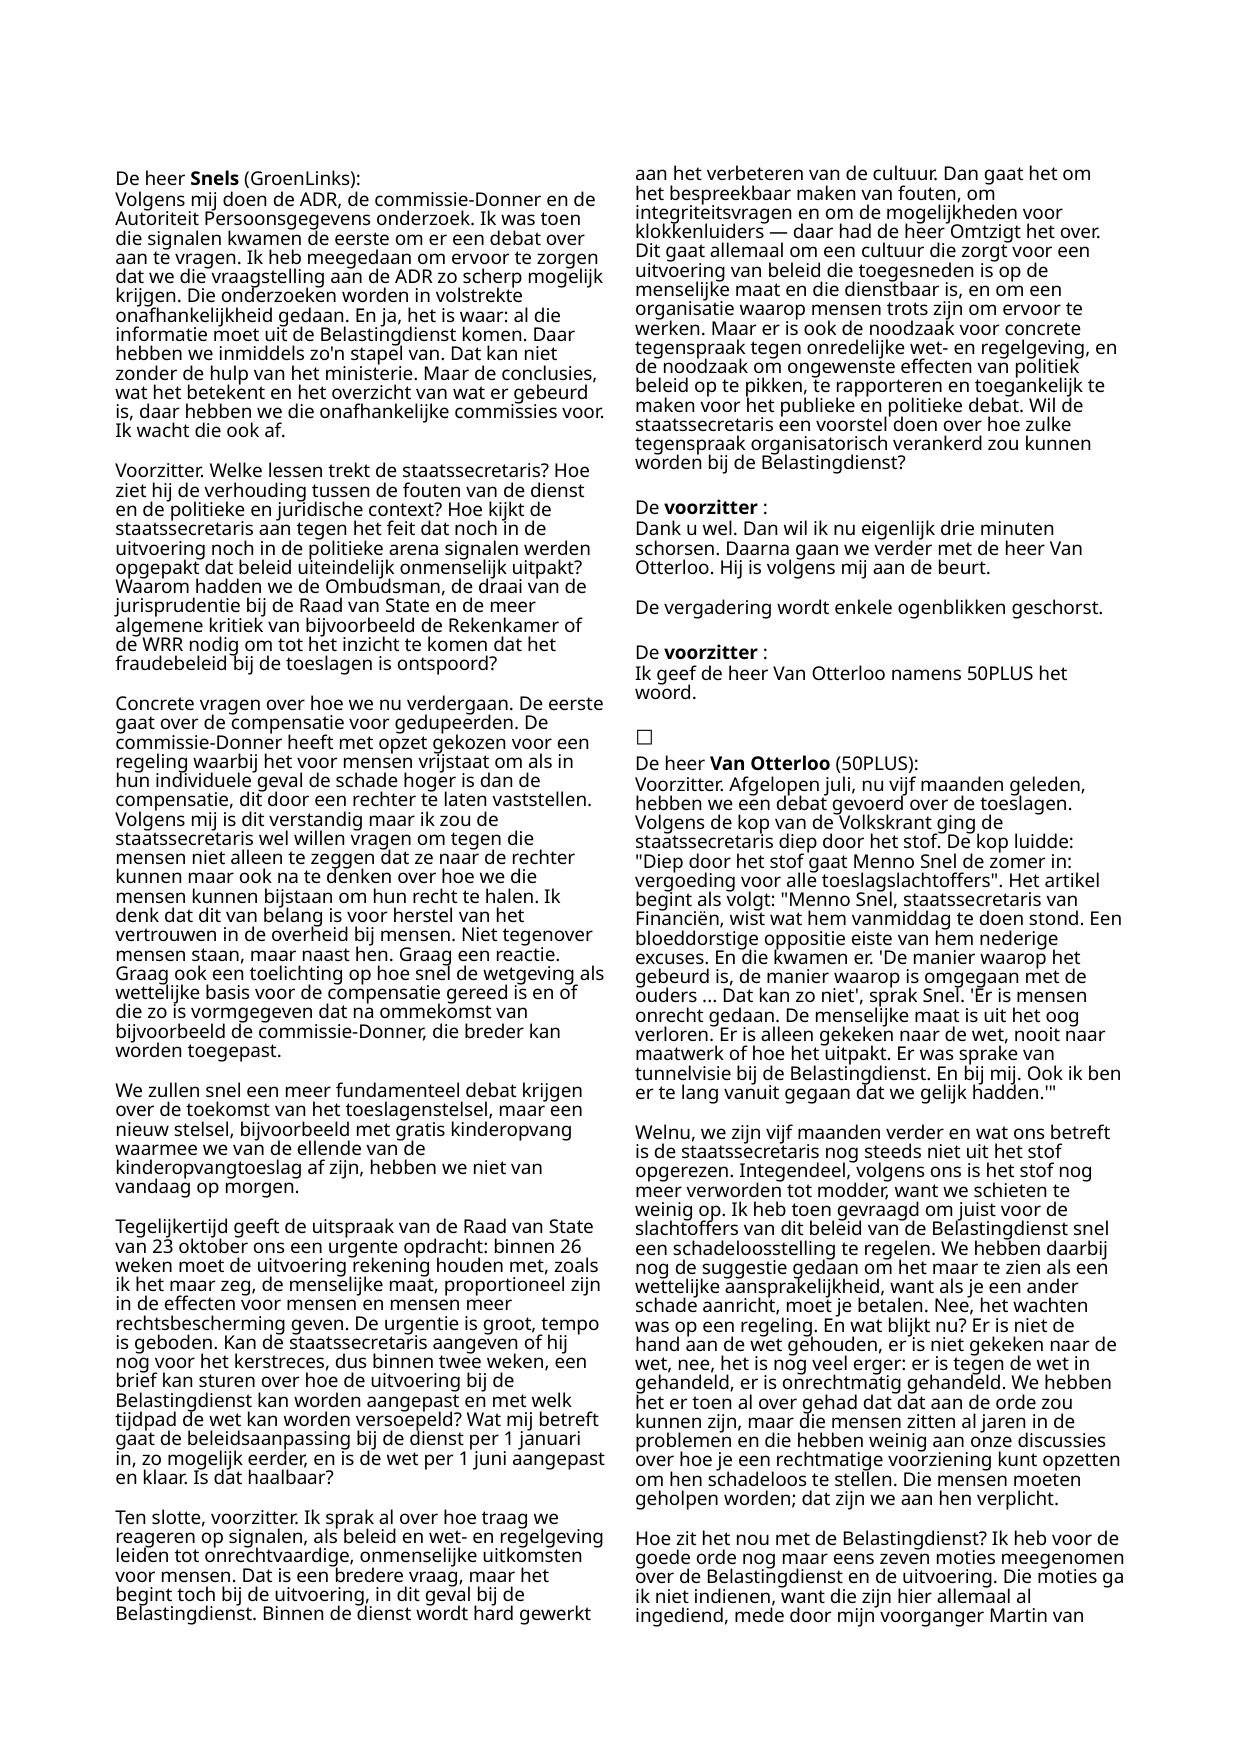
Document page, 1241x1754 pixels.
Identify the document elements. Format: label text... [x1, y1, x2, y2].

text Volgens mij doen de ADR, de commissie-Donner en de Autoriteit Persoonsgegevens onderzoek. Ik was toen die signalen kwamen de eerste om er een debat over aan te vragen. Ik heb meegedaan om ervoor te zorgen dat we die vraagstelling aan de ADR zo scherp mogelijk krijgen. Die onderzoeken worden in volstrekte onafhankelijkheid gedaan. En ja, het is waar: al die informatie moet uit de Belastingdienst komen. Daar hebben we inmiddels zo'n stapel van. Dat kan niet zonder de hulp van het ministerie. Maar de conclusies, wat het betekent en het overzicht van wat er gebeurd is, daar hebben we die onafhankelijke commissies voor. Ik wacht die ook af. [115, 191, 605, 442]
text Ik geef de heer Van Otterloo namens 50PLUS het woord. [635, 665, 1125, 703]
text Voorzitter. Afgelopen juli, nu vijf maanden geleden, hebben we een debat gevoerd over de toeslagen. Volgens de kop van de Volkskrant ging de staatssecretaris diep door het stof. De kop luidde: "Diep door het stof gaat Menno Snel de zomer in: vergoeding voor alle toeslagslachtoffers". Het artikel begint als volgt: "Menno Snel, staatssecretaris van Financiën, wist wat hem vanmiddag te doen stond. Een bloeddorstige oppositie eiste van hem nederige excuses. En die kwamen er. 'De manier waarop het gebeurd is, de manier waarop is omgegaan met de ouders ... Dat kan zo niet', sprak Snel. 'Er is mensen onrecht gedaan. De menselijke maat is uit het oog verloren. Er is alleen gekeken naar de wet, nooit naar maatwerk of hoe het uitpakt. Er was sprake van tunnelvisie bij de Belastingdienst. En bij mij. Ook ik ben er te lang vanuit gegaan dat we gelijk hadden.'" [635, 776, 1125, 1103]
text Hoe zit het nou met de Belastingdienst? Ik heb voor de goede orde nog maar eens zeven moties meegenomen over de Belastingdienst en de uitvoering. Die moties ga ik niet indienen, want die zijn hier allemaal al ingediend, mede door mijn voorganger Martin van [635, 1530, 1125, 1626]
text Tegelijkertijd geeft de uitspraak van de Raad van State van 23 oktober ons een urgente opdracht: binnen 26 weken moet de uitvoering rekening houden met, zoals ik het maar zeg, de menselijke maat, proportioneel zijn in de effecten voor mensen en mensen meer rechtsbescherming geven. De urgentie is groot, tempo is geboden. Kan de staatssecretaris aangeven of hij nog voor het kerstreces, dus binnen twee weken, een brief kan sturen over hoe de uitvoering bij de Belastingdienst kan worden aangepast en met welk tijdpad de wet kan worden versoepeld? Wat mij betreft gaat de beleidsaanpassing bij de dienst per 1 januari in, zo mogelijk eerder, en is de wet per 1 juni aangepast en klaar. Is dat haalbaar? [115, 1218, 605, 1488]
text De vergadering wordt enkele ogenblikken geschorst. [635, 599, 1125, 618]
text De heer Snels (GroenLinks): [115, 165, 605, 191]
text Ten slotte, voorzitter. Ik sprak al over hoe traag we reageren op signalen, als beleid en wet- en regelgeving leiden tot onrechtvaardige, onmenselijke uitkomsten voor mensen. Dat is een bredere vraag, maar het begint toch bij de uitvoering, in dit geval bij de Belastingdienst. Binnen de dienst wordt hard gewerkt [115, 1509, 605, 1624]
text Dank u wel. Dan wil ik nu eigenlijk drie minuten schorsen. Daarna gaan we verder met de heer Van Otterloo. Hij is volgens mij aan de beurt. [635, 520, 1125, 578]
text De voorzitter : [635, 494, 1125, 520]
text aan het verbeteren van de cultuur. Dan gaat het om het bespreekbaar maken van fouten, om integriteitsvragen en om de mogelijkheden voor klokkenluiders — daar had de heer Omtzigt het over. Dit gaat allemaal om een cultuur die zorgt voor een uitvoering van beleid die toegesneden is op de menselijke maat en die dienstbaar is, en om een organisatie waarop mensen trots zijn om ervoor te werken. Maar er is ook de noodzaak voor concrete tegenspraak tegen onredelijke wet- en regelgeving, en de noodzaak om ongewenste effecten van politiek beleid op te pikken, te rapporteren en toegankelijk te maken voor het publieke en politieke debat. Wil de staatssecretaris een voorstel doen over hoe zulke tegenspraak organisatorisch verankerd zou kunnen worden bij de Belastingdienst? [635, 165, 1125, 474]
text We zullen snel een meer fundamenteel debat krijgen over de toekomst van het toeslagenstelsel, maar een nieuw stelsel, bijvoorbeeld met gratis kinderopvang waarmee we van de ellende van de kinderopvangtoeslag af zijn, hebben we niet van vandaag op morgen. [115, 1082, 605, 1198]
text De heer Van Otterloo (50PLUS): [635, 750, 1125, 776]
text Voorzitter. Welke lessen trekt de staatssecretaris? Hoe ziet hij de verhouding tussen de fouten van de dienst en de politieke en juridische context? Hoe kijkt de staatssecretaris aan tegen het feit dat noch in de uitvoering noch in de politieke arena signalen werden opgepakt dat beleid uiteindelijk onmenselijk uitpakt? Waarom hadden we de Ombudsman, de draai van de jurisprudentie bij de Raad van State en de meer algemene kritiek van bijvoorbeeld de Rekenkamer of de WRR nodig om tot het inzicht te komen dat het fraudebeleid bij de toeslagen is ontspoord? [115, 462, 605, 674]
text De voorzitter : [635, 639, 1125, 665]
text Concrete vragen over hoe we nu verdergaan. De eerste gaat over de compensatie voor gedupeerden. De commissie-Donner heeft met opzet gekozen voor een regeling waarbij het voor mensen vrijstaat om als in hun individuele geval de schade hoger is dan de compensatie, dit door een rechter te laten vaststellen. Volgens mij is dit verstandig maar ik zou de staatssecretaris wel willen vragen om tegen die mensen niet alleen te zeggen dat ze naar de rechter kunnen maar ook na te denken over hoe we die mensen kunnen bijstaan om hun recht te halen. Ik denk dat dit van belang is voor herstel van het vertrouwen in de overheid bij mensen. Niet tegenover mensen staan, maar naast hen. Graag een reactie. Graag ook een toelichting op hoe snel de wetgeving als wettelijke basis voor de compensatie gereed is en of die zo is vormgegeven dat na ommekomst van bijvoorbeeld de commissie-Donner, die breder kan worden toegepast. [115, 695, 605, 1061]
text ⬜ [635, 724, 1125, 750]
text Welnu, we zijn vijf maanden verder en wat ons betreft is de staatssecretaris nog steeds niet uit het stof opgerezen. Integendeel, volgens ons is het stof nog meer verworden tot modder, want we schieten te weinig op. Ik heb toen gevraagd om juist voor de slachtoffers van dit beleid van de Belastingdienst snel een schadeloosstelling te regelen. We hebben daarbij nog de suggestie gedaan om het maar te zien als een wettelijke aansprakelijkheid, want als je een ander schade aanricht, moet je betalen. Nee, het wachten was op een regeling. En wat blijkt nu? Er is niet de hand aan de wet gehouden, er is niet gekeken naar de wet, nee, het is nog veel erger: er is tegen de wet in gehandeld, er is onrechtmatig gehandeld. We hebben het er toen al over gehad dat dat aan de orde zou kunnen zijn, maar die mensen zitten al jaren in de problemen en die hebben weinig aan onze discussies over hoe je een rechtmatige voorziening kunt opzetten om hen schadeloos te stellen. Die mensen moeten geholpen worden; dat zijn we aan hen verplicht. [635, 1124, 1125, 1509]
